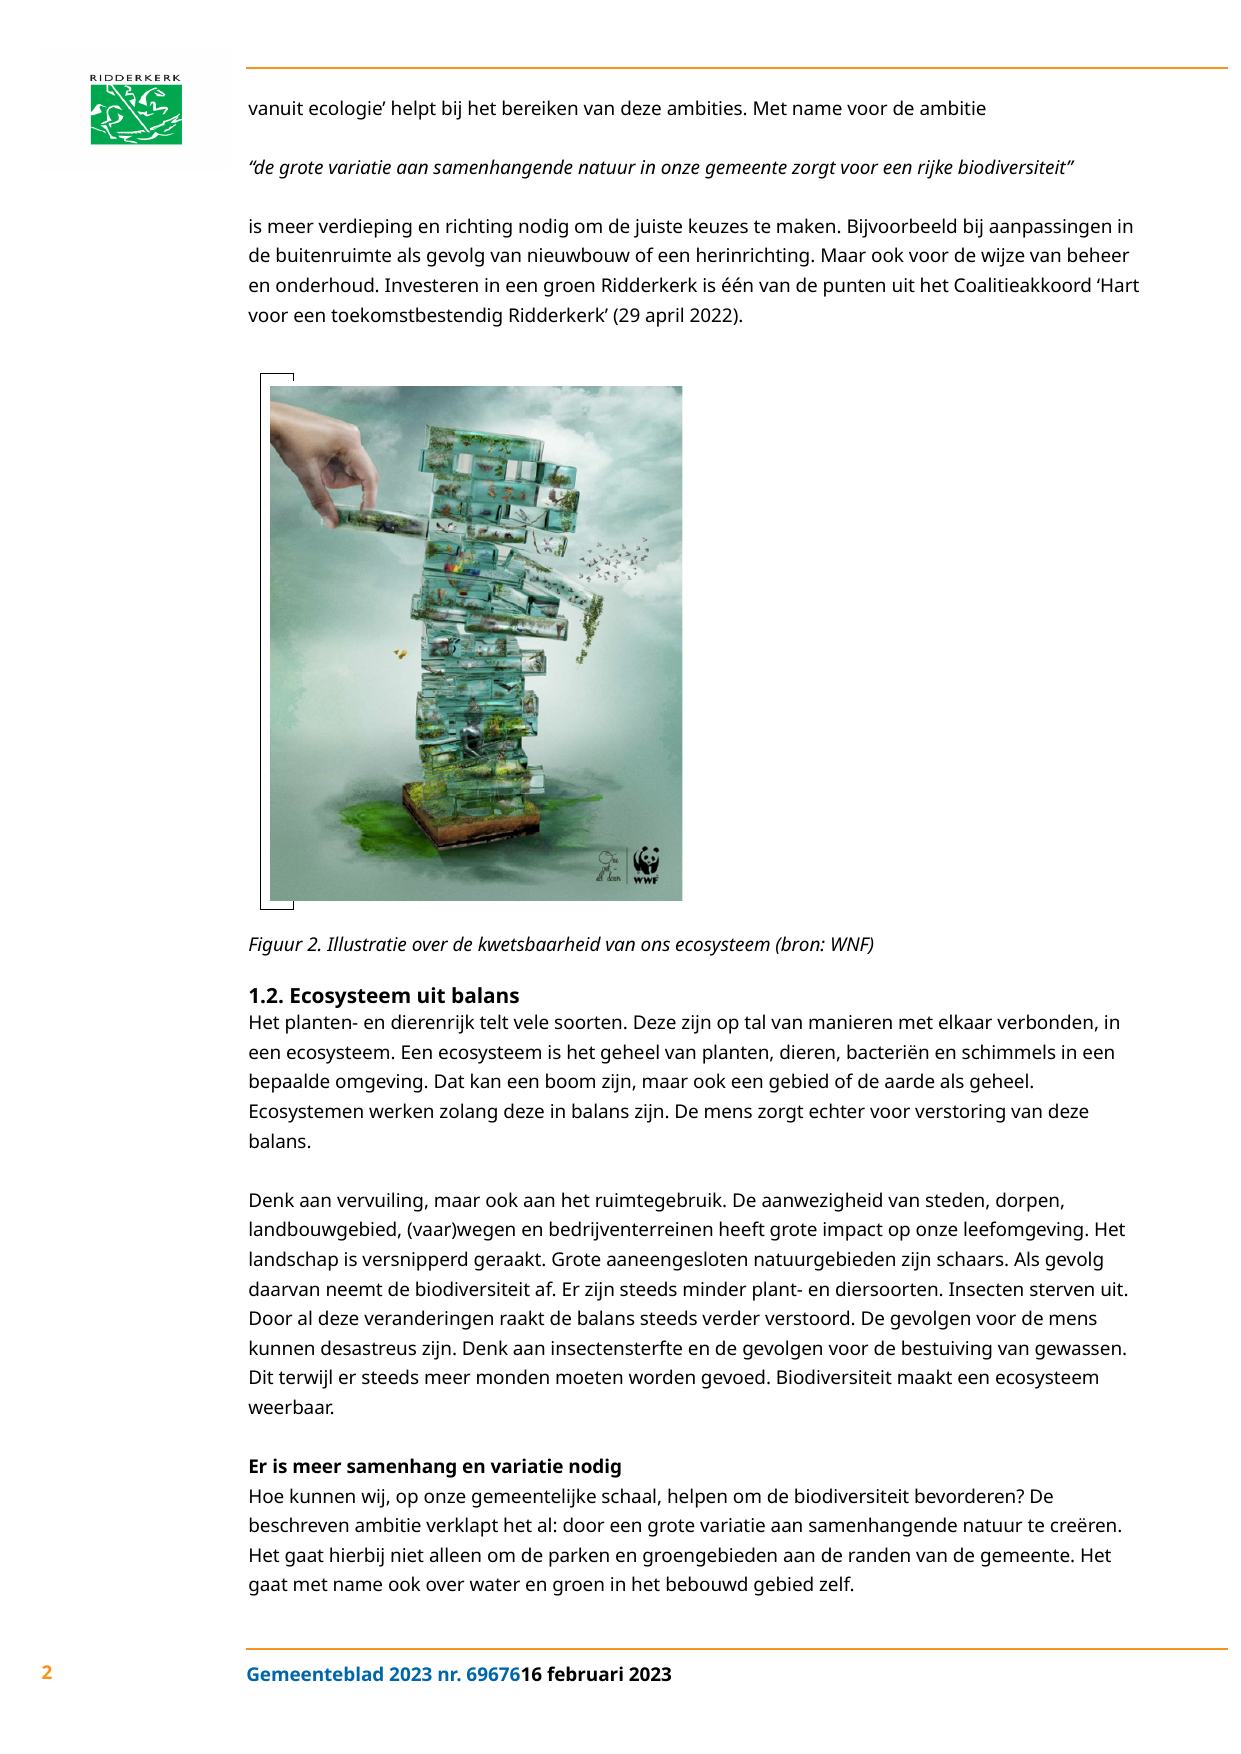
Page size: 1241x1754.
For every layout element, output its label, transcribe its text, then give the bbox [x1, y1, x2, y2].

text is meer verdieping en richting nodig om de juiste keuzes te maken. Bijvoorbeeld bij aanpassingen in de buitenruimte als gevolg van nieuwbouw of een herinrichting. Maar ook voor de wijze van beheer en onderhoud. Investeren in een groen Ridderkerk is één van de punten uit het Coalitieakkoord ‘Hart voor een toekomstbestendig Ridderkerk’ (29 april 2022). [248, 213, 1152, 328]
text Het planten- en dierenrijk telt vele soorten. Deze zijn op tal van manieren met elkaar verbonden, in een ecosysteem. Een ecosysteem is het geheel van planten, dieren, bacteriën en schimmels in een bepaalde omgeving. Dat kan een boom zijn, maar ook een gebied of de aarde als geheel. Ecosystemen werken zolang deze in balans zijn. De mens zorgt echter voor verstoring van deze balans. [248, 1009, 1152, 1154]
picture [41, 47, 231, 172]
text Er is meer samenhang en variatie nodig [248, 1453, 1152, 1479]
text Denk aan vervuiling, maar ook aan het ruimtegebruik. De aanwezigheid van steden, dorpen, landbouwgebied, (vaar)wegen en bedrijventerreinen heeft grote impact op onze leefomgeving. Het landschap is versnipperd geraakt. Grote aaneengesloten natuurgebieden zijn schaars. Als gevolg daarvan neemt de biodiversiteit af. Er zijn steeds minder plant- en diersoorten. Insecten sterven uit. Door al deze veranderingen raakt de balans steeds verder verstoord. De gevolgen voor de mens kunnen desastreus zijn. Denk aan insectensterfte en de gevolgen voor de bestuiving van gewassen. Dit terwijl er steeds meer monden moeten worden gevoed. Biodiversiteit maakt een ecosysteem weerbaar. [248, 1187, 1152, 1420]
text Figuur 2. Illustratie over de kwetsbaarheid van ons ecosysteem (bron: WNF) [248, 931, 1152, 956]
text 1.2. Ecosysteem uit balans [248, 981, 1152, 1009]
text “de grote variatie aan samenhangende natuur in onze gemeente zorgt voor een rijke biodiversiteit” [248, 154, 1152, 180]
picture [268, 381, 683, 901]
text vanuit ecologie’ helpt bij het bereiken van deze ambities. Met name voor de ambitie [248, 95, 1152, 121]
text Hoe kunnen wij, op onze gemeentelijke schaal, helpen om de biodiversiteit bevorderen? De beschreven ambitie verklapt het al: door een grote variatie aan samenhangende natuur te creëren. Het gaat hierbij niet alleen om de parken en groengebieden aan de randen van de gemeente. Het gaat met name ook over water en groen in het bebouwd gebied zelf. [248, 1483, 1152, 1597]
